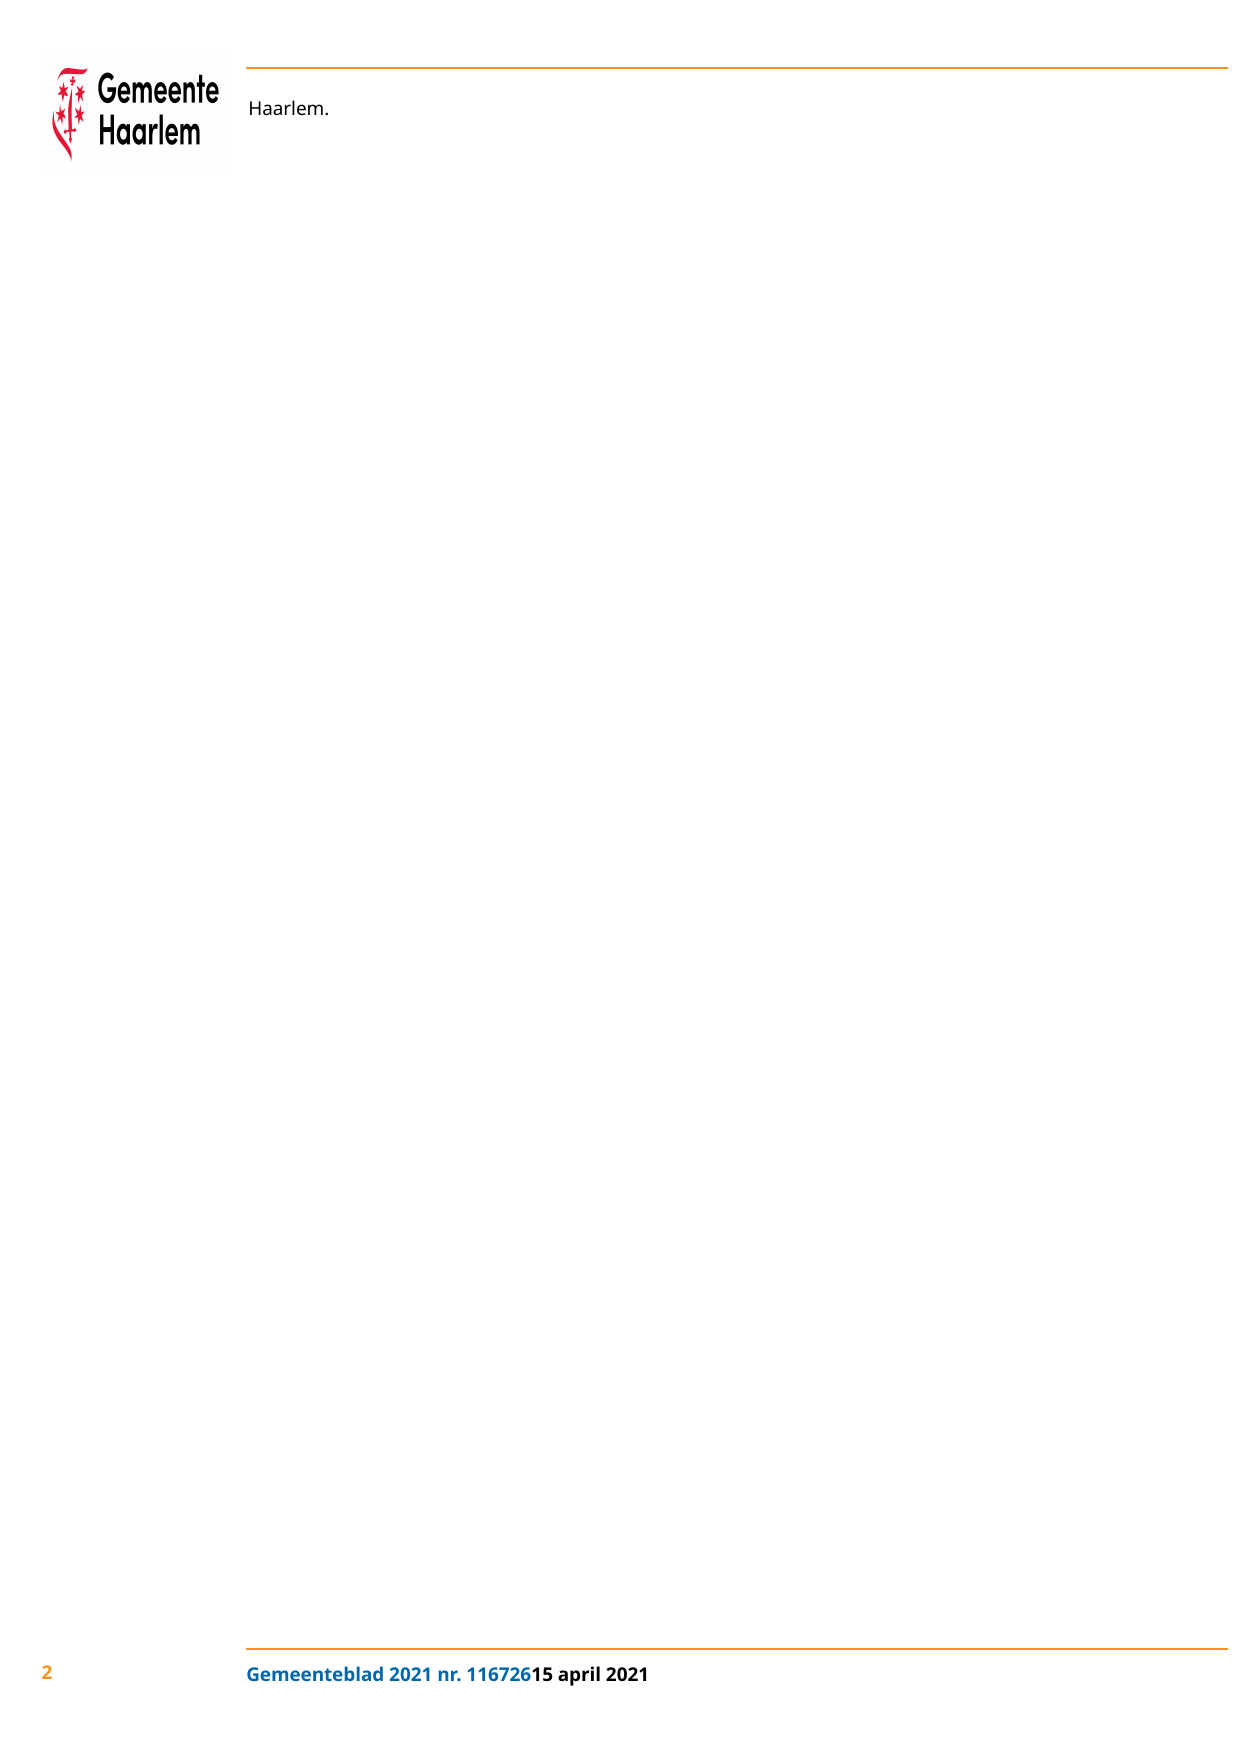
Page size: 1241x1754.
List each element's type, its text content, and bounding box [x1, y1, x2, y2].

picture [41, 47, 231, 172]
text Haarlem. [248, 95, 1152, 121]
